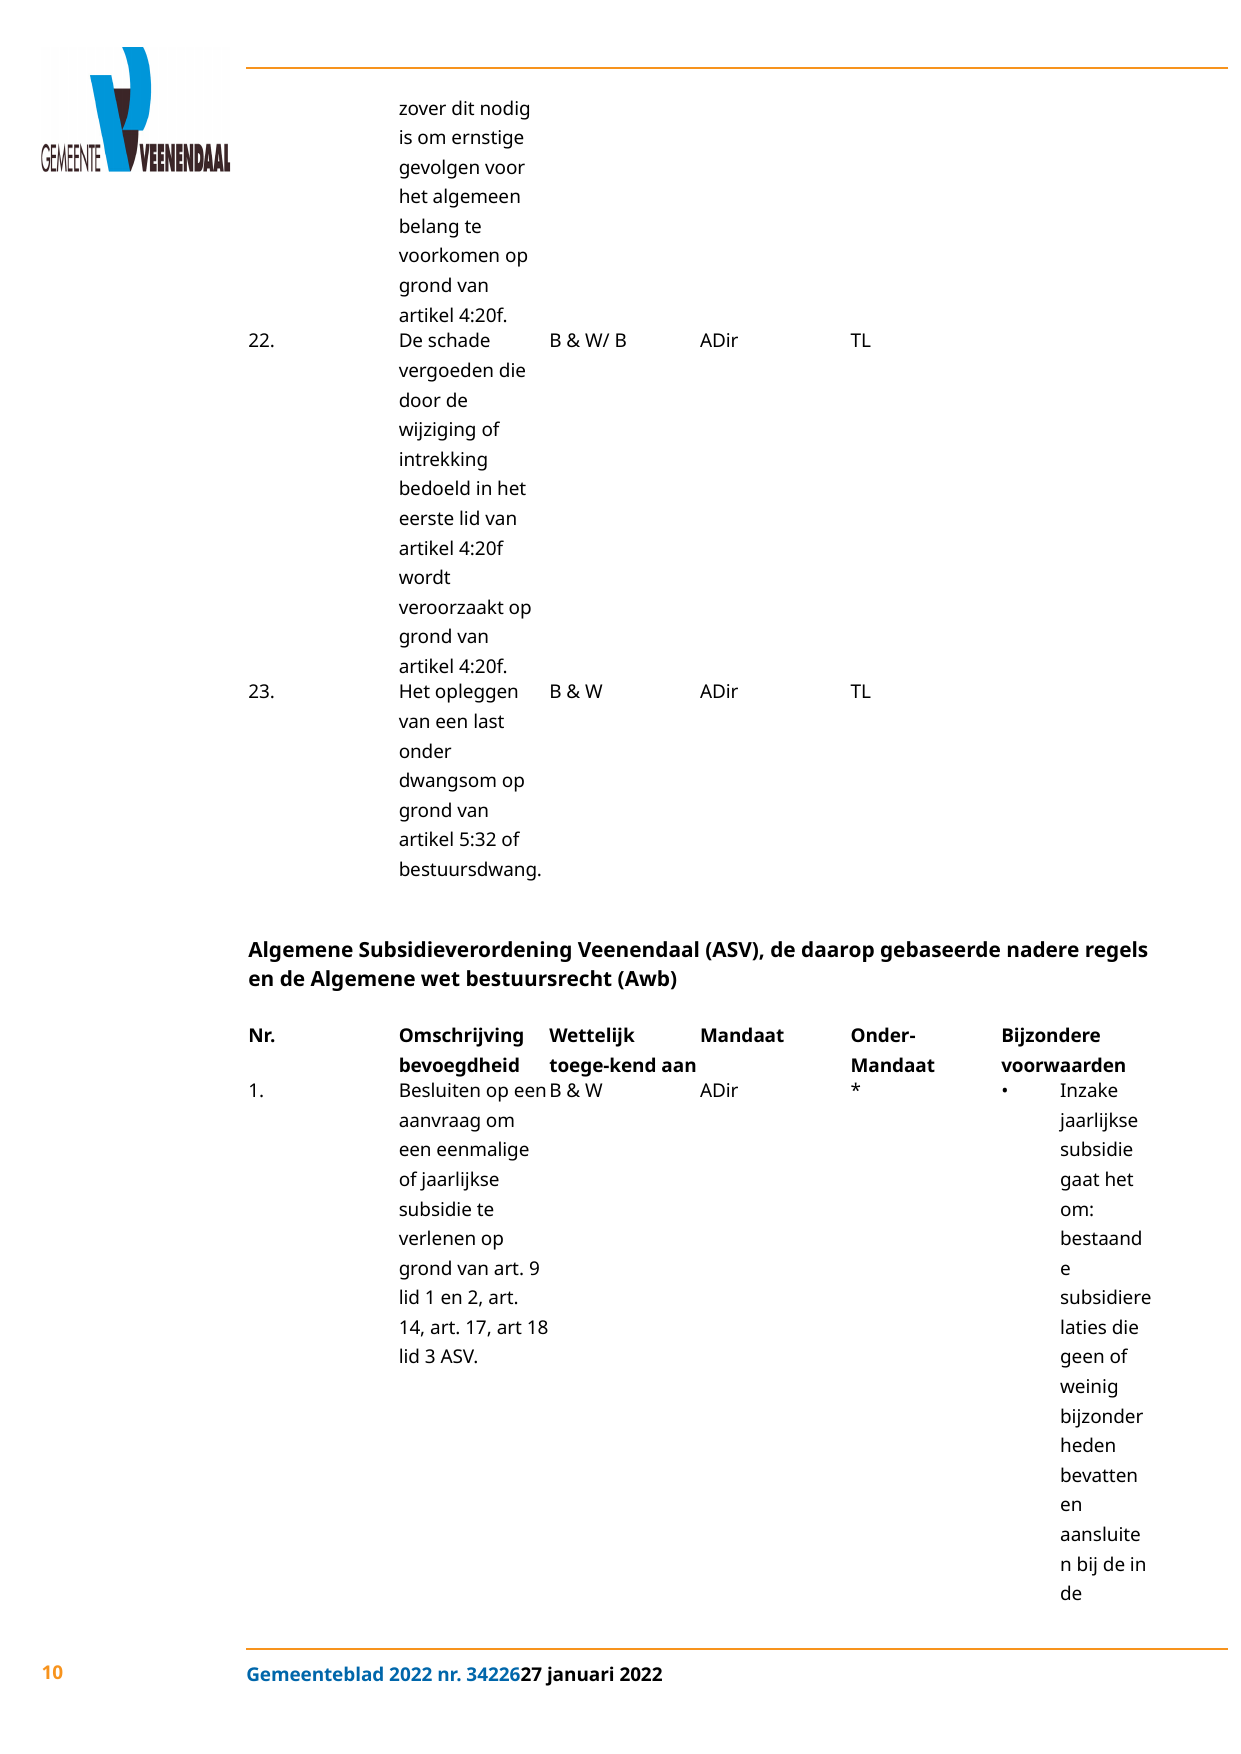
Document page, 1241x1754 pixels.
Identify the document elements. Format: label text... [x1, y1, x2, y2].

table_header Bijzondere voorwaarden [1001, 1022, 1152, 1077]
picture [123, 47, 231, 172]
table_cell [850, 95, 1001, 328]
table_header Wettelijk toege-kend aan [549, 1022, 700, 1077]
table_cell B & W/ B [549, 328, 700, 679]
table_cell zover dit nodig is om ernstige gevolgen voor het algemeen belang te voorkomen op grond van artikel 4:20f. [399, 95, 549, 328]
table_cell TL [850, 679, 1001, 882]
table_cell 22. [248, 328, 398, 679]
table_cell TL [850, 328, 1001, 679]
table_cell B & W [549, 1078, 700, 1606]
table_cell Besluiten op een aanvraag om een eenmalige of jaarlijkse subsidie te verlenen op grond van art. 9 lid 1 en 2, art. 14, art. 17, art 18 lid 3 ASV. [399, 1078, 549, 1606]
table_header Onder- Mandaat [850, 1022, 1001, 1077]
table_header Omschrijving bevoegdheid [399, 1022, 549, 1077]
table_cell B & W [549, 679, 700, 882]
picture [41, 47, 130, 172]
table_cell [549, 95, 700, 328]
table_cell [1001, 679, 1152, 882]
table_cell Inzake jaarlijkse subsidie gaat het om: bestaande subsidierelaties die geen of weinig bijzonderheden bevatten en aansluiten bij de in de [1001, 1078, 1152, 1606]
table_cell [1001, 95, 1152, 328]
table_cell ADir [700, 679, 850, 882]
table_cell 1. [248, 1078, 398, 1606]
text Algemene Subsidieverordening Veenendaal (ASV), de daarop gebaseerde nadere regels en de Algemene wet bestuursrecht (Awb) [248, 936, 1152, 992]
table_header Nr. [248, 1022, 398, 1077]
table_cell * [850, 1078, 1001, 1606]
table_cell [1001, 328, 1152, 679]
table_cell [248, 95, 398, 328]
table_cell De schade vergoeden die door de wijziging of intrekking bedoeld in het eerste lid van artikel 4:20f wordt veroorzaakt op grond van artikel 4:20f. [399, 328, 549, 679]
table_cell [700, 95, 850, 328]
table_cell ADir [700, 1078, 850, 1606]
table_cell Het opleggen van een last onder dwangsom op grond van artikel 5:32 of bestuursdwang. [399, 679, 549, 882]
table_header Mandaat [700, 1022, 850, 1077]
table_cell 23. [248, 679, 398, 882]
table_cell ADir [700, 328, 850, 679]
